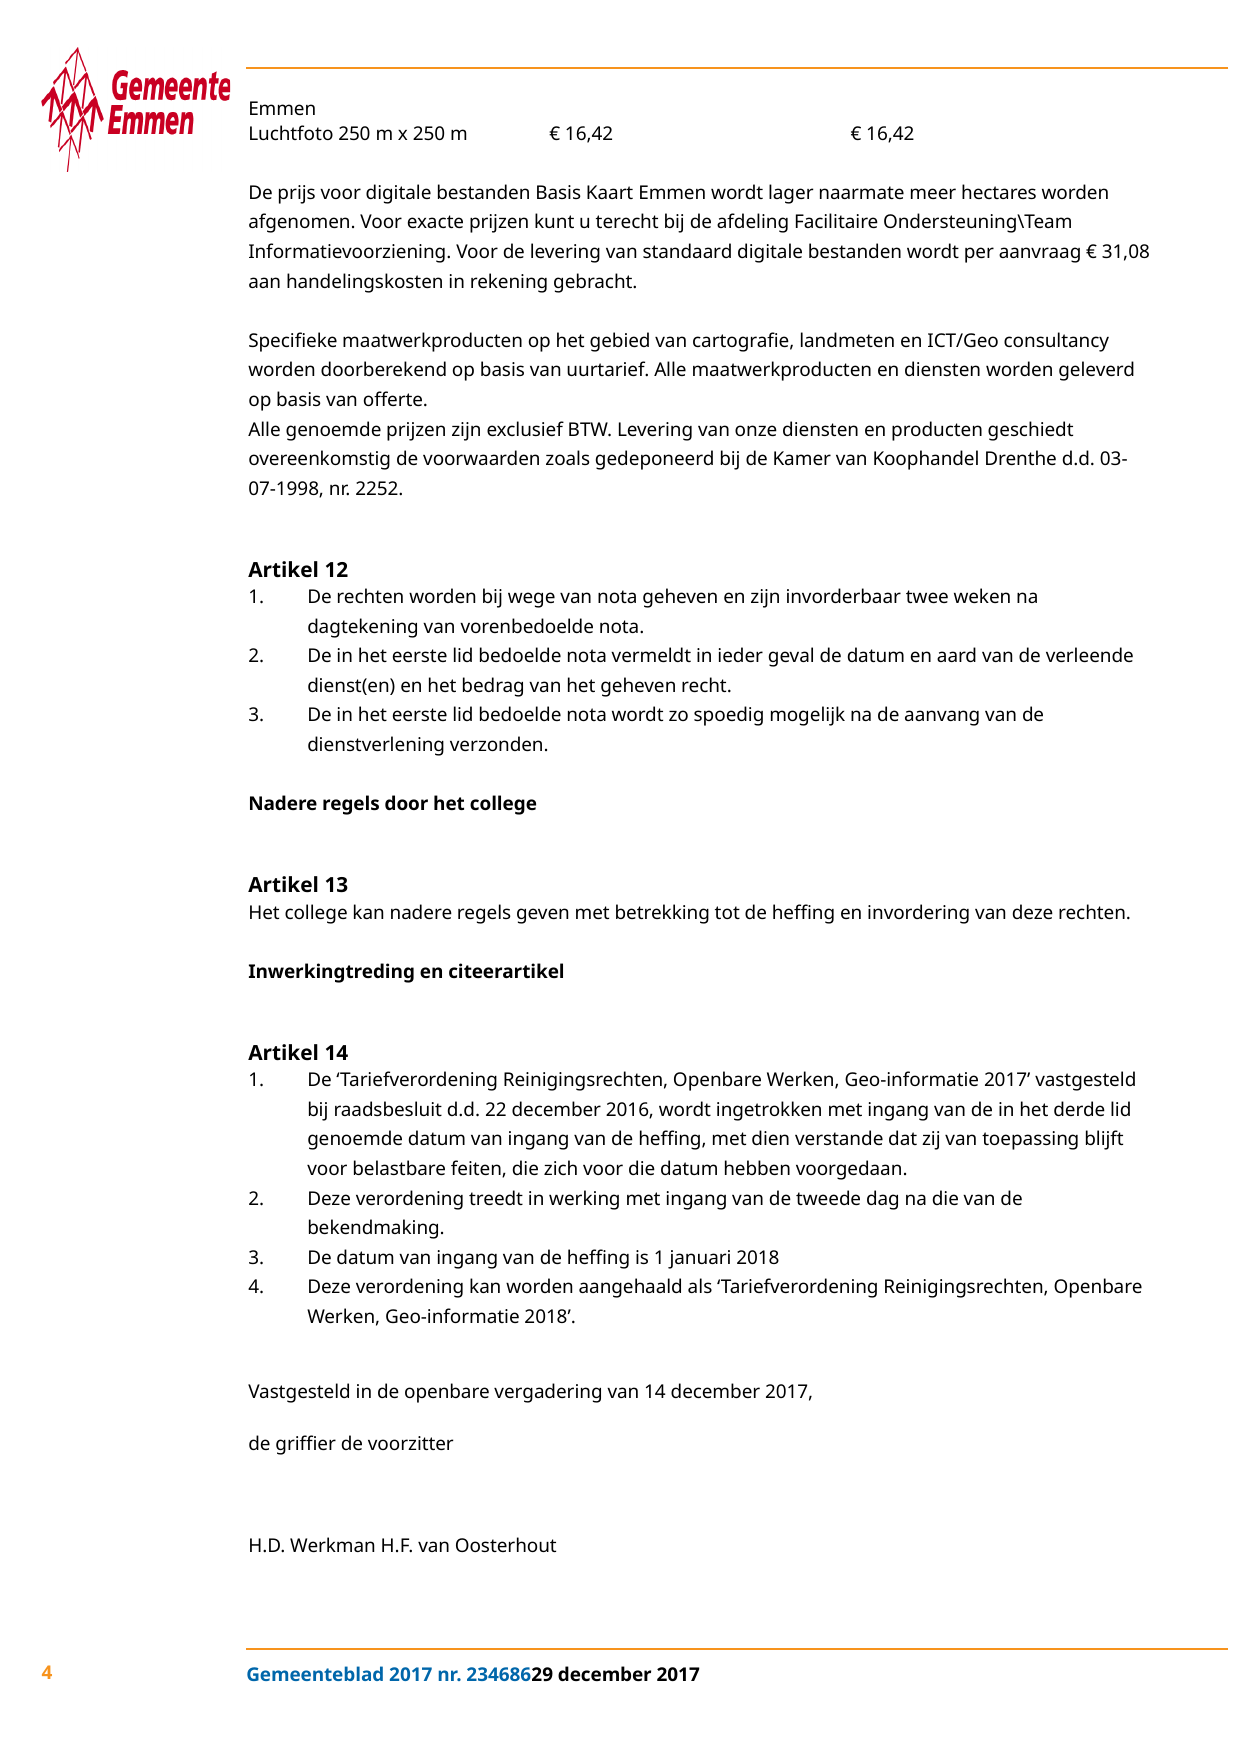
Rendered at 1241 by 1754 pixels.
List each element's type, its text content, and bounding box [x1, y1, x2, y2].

picture [41, 47, 231, 172]
list De rechten worden bij wege van nota geheven en zijn invorderbaar twee weken na dagtekening van vorenbedoelde nota. [248, 583, 1152, 639]
list De datum van ingang van de heffing is 1 januari 2018 [248, 1244, 1152, 1270]
text De prijs voor digitale bestanden Basis Kaart Emmen wordt lager naarmate meer hectares worden afgenomen. Voor exacte prijzen kunt u terecht bij de afdeling Facilitaire Ondersteuning\Team Informatievoorziening. Voor de levering van standaard digitale bestanden wordt per aanvraag € 31,08 aan handelingskosten in rekening gebracht. [248, 179, 1152, 293]
list De ‘Tariefverordening Reinigingsrechten, Openbare Werken, Geo-informatie 2017’ vastgesteld bij raadsbesluit d.d. 22 december 2016, wordt ingetrokken met ingang van de in het derde lid genoemde datum van ingang van de heffing, met dien verstande dat zij van toepassing blijft voor belastbare feiten, die zich voor die datum hebben voorgedaan. [248, 1066, 1152, 1181]
text Het college kan nadere regels geven met betrekking tot de heffing en invordering van deze rechten. [248, 899, 1152, 924]
table_cell Emmen [248, 95, 549, 121]
text Nadere regels door het college [248, 790, 1152, 816]
text H.D. Werkman H.F. van Oosterhout [248, 1533, 1152, 1558]
table_cell Luchtfoto 250 m x 250 m [248, 121, 549, 146]
table_cell [850, 95, 1152, 121]
text Artikel 12 [248, 555, 1152, 583]
table_cell [549, 95, 850, 121]
list De in het eerste lid bedoelde nota wordt zo spoedig mogelijk na de aanvang van de dienstverlening verzonden. [248, 702, 1152, 757]
text Artikel 14 [248, 1038, 1152, 1066]
table_cell € 16,42 [549, 121, 850, 146]
text Artikel 13 [248, 870, 1152, 899]
list Deze verordening kan worden aangehaald als ‘Tariefverordening Reinigingsrechten, Openbare Werken, Geo-informatie 2018’. [248, 1273, 1152, 1329]
list Deze verordening treedt in werking met ingang van de tweede dag na die van de bekendmaking. [248, 1185, 1152, 1240]
table_cell € 16,42 [850, 121, 1152, 146]
list De in het eerste lid bedoelde nota vermeldt in ieder geval de datum en aard van de verleende dienst(en) en het bedrag van het geheven recht. [248, 642, 1152, 698]
text Alle genoemde prijzen zijn exclusief BTW. Levering van onze diensten en producten geschiedt overeenkomstig de voorwaarden zoals gedeponeerd bij de Kamer van Koophandel Drenthe d.d. 03-07-1998, nr. 2252. [248, 416, 1152, 501]
text Specifieke maatwerkproducten op het gebied van cartografie, landmeten en ICT/Geo consultancy worden doorberekend op basis van uurtarief. Alle maatwerkproducten en diensten worden geleverd op basis van offerte. [248, 327, 1152, 412]
text Inwerkingtreding en citeerartikel [248, 958, 1152, 984]
text Vastgesteld in de openbare vergadering van 14 december 2017, [248, 1378, 1152, 1404]
text de griffier de voorzitter [248, 1430, 1152, 1456]
